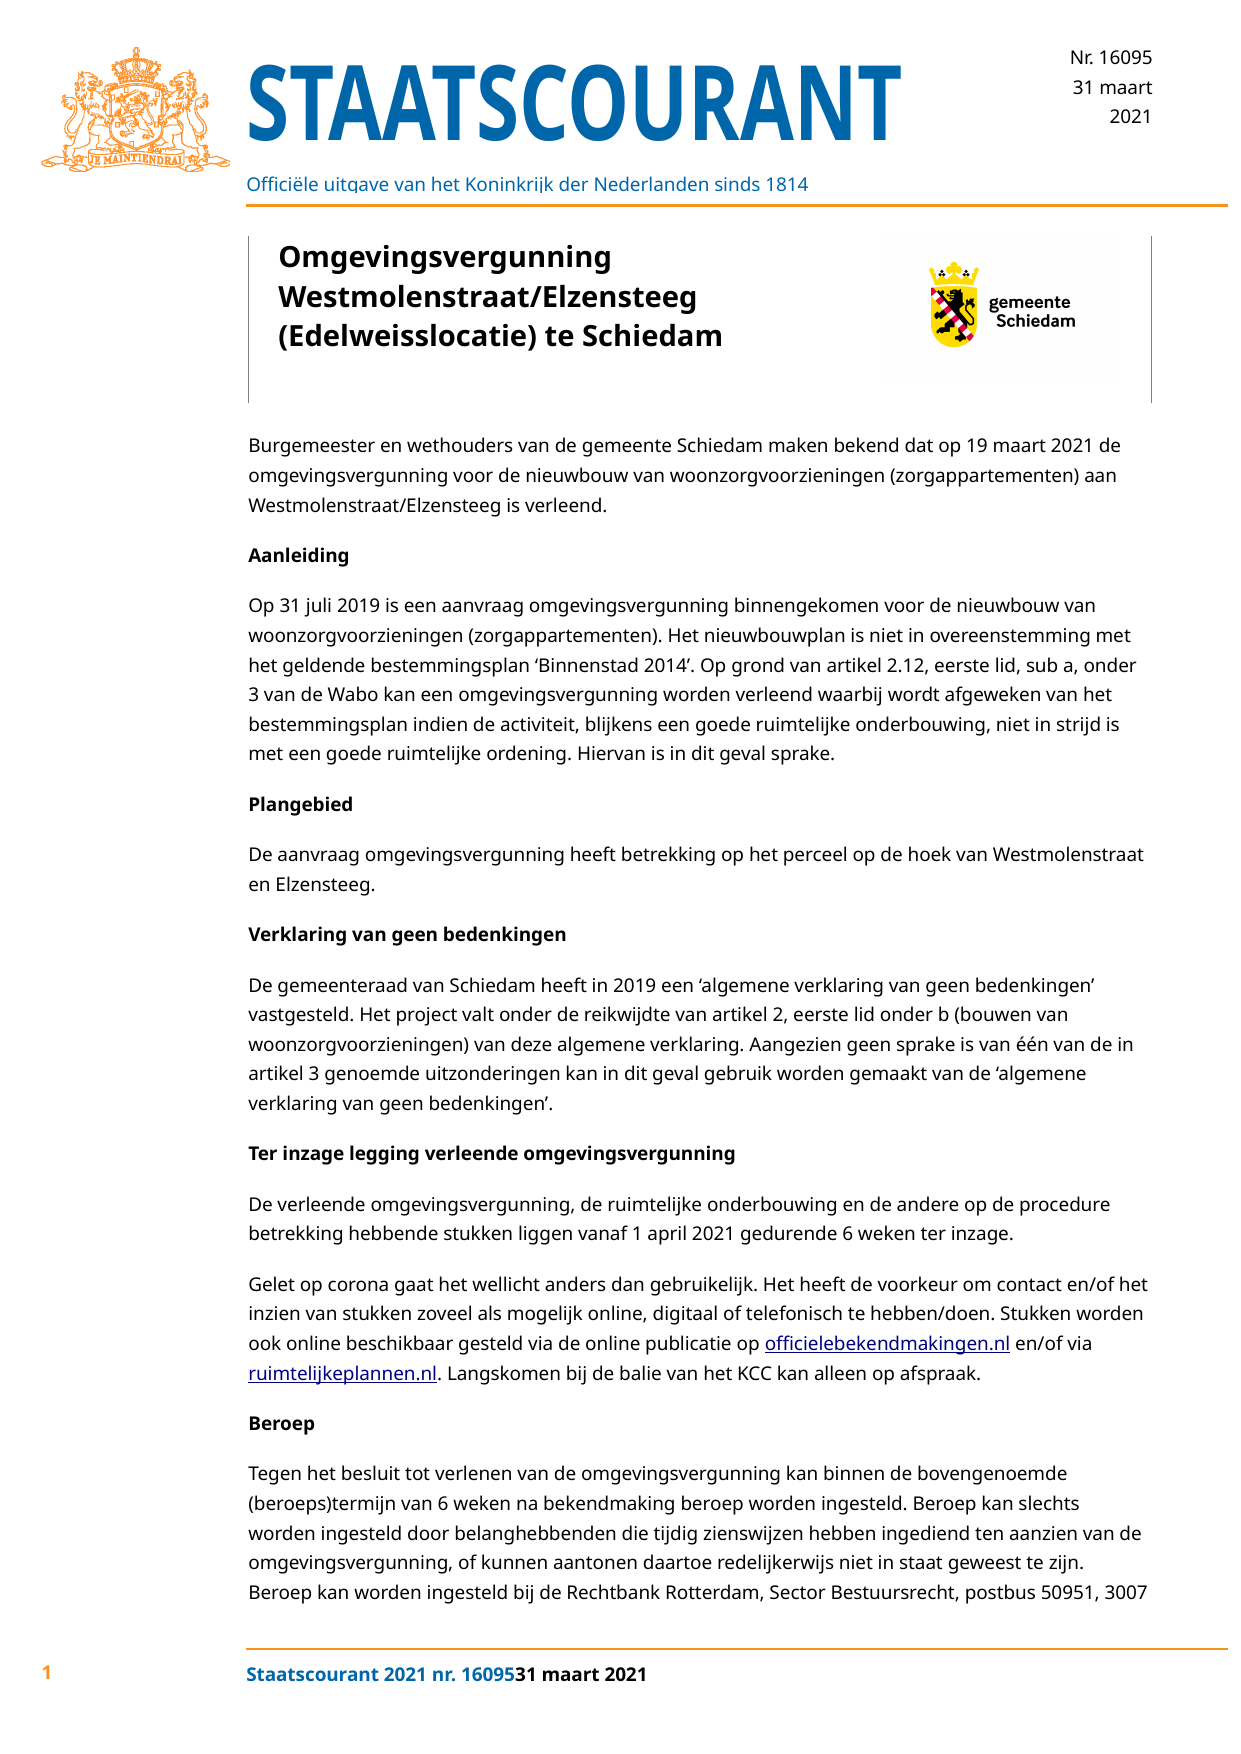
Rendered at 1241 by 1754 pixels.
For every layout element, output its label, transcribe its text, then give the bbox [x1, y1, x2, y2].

picture [882, 236, 1119, 378]
text Op 31 juli 2019 is een aanvraag omgevingsvergunning binnengekomen voor de nieuwbouw van woonzorgvoorzieningen (zorgappartementen). Het nieuwbouwplan is niet in overeenstemming met het geldende bestemmingsplan ‘Binnenstad 2014’. Op grond van artikel 2.12, eerste lid, sub a, onder 3 van de Wabo kan een omgevingsvergunning worden verleend waarbij wordt afgeweken van het bestemmingsplan indien de activiteit, blijkens een goede ruimtelijke onderbouwing, niet in strijd is met een goede ruimtelijke ordening. Hiervan is in dit geval sprake. [248, 593, 1152, 766]
text Beroep [248, 1410, 1152, 1436]
picture [41, 47, 231, 172]
text De verleende omgevingsvergunning, de ruimtelijke onderbouwing en de andere op de procedure betrekking hebbende stukken liggen vanaf 1 april 2021 gedurende 6 weken ter inzage. [248, 1191, 1152, 1246]
text Tegen het besluit tot verlenen van de omgevingsvergunning kan binnen de bovengenoemde (beroeps)termijn van 6 weken na bekendmaking beroep worden ingesteld. Beroep kan slechts worden ingesteld door belanghebbenden die tijdig zienswijzen hebben ingediend ten aanzien van de omgevingsvergunning, of kunnen aantonen daartoe redelijkerwijs niet in staat geweest te zijn. Beroep kan worden ingesteld bij de Rechtbank Rotterdam, Sector Bestuursrecht, postbus 50951, 3007 [248, 1461, 1152, 1604]
table_header Omgevingsvergunning Westmolenstraat/Elzensteeg (Edelweisslocatie) te Schiedam [249, 236, 850, 403]
text Ter inzage legging verleende omgevingsvergunning [248, 1141, 1152, 1166]
text Burgemeester en wethouders van de gemeente Schiedam maken bekend dat op 19 maart 2021 de omgevingsvergunning voor de nieuwbouw van woonzorgvoorzieningen (zorgappartementen) aan Westmolenstraat/Elzensteeg is verleend. [248, 433, 1152, 517]
table_header [850, 378, 1151, 403]
text Verklaring van geen bedenkingen [248, 921, 1152, 947]
text De gemeenteraad van Schiedam heeft in 2019 een ‘algemene verklaring van geen bedenkingen’ vastgesteld. Het project valt onder de reikwijdte van artikel 2, eerste lid onder b (bouwen van woonzorgvoorzieningen) van deze algemene verklaring. Aangezien geen sprake is van één van de in artikel 3 genoemde uitzonderingen kan in dit geval gebruik worden gemaakt van de ‘algemene verklaring van geen bedenkingen’. [248, 972, 1152, 1116]
text De aanvraag omgevingsvergunning heeft betrekking op het perceel op de hoek van Westmolenstraat en Elzensteeg. [248, 841, 1152, 897]
table_header [1119, 236, 1151, 377]
table_header [850, 236, 882, 377]
text Plangebied [248, 791, 1152, 817]
text Gelet op corona gaat het wellicht anders dan gebruikelijk. Het heeft de voorkeur om contact en/of het inzien van stukken zoveel als mogelijk online, digitaal of telefonisch te hebben/doen. Stukken worden ook online beschikbaar gesteld via de online publicatie op officielebekendmakingen.nl en/of via ruimtelijkeplannen.nl. Langskomen bij de balie van het KCC kan alleen op afspraak. [248, 1271, 1152, 1385]
text Aanleiding [248, 542, 1152, 568]
